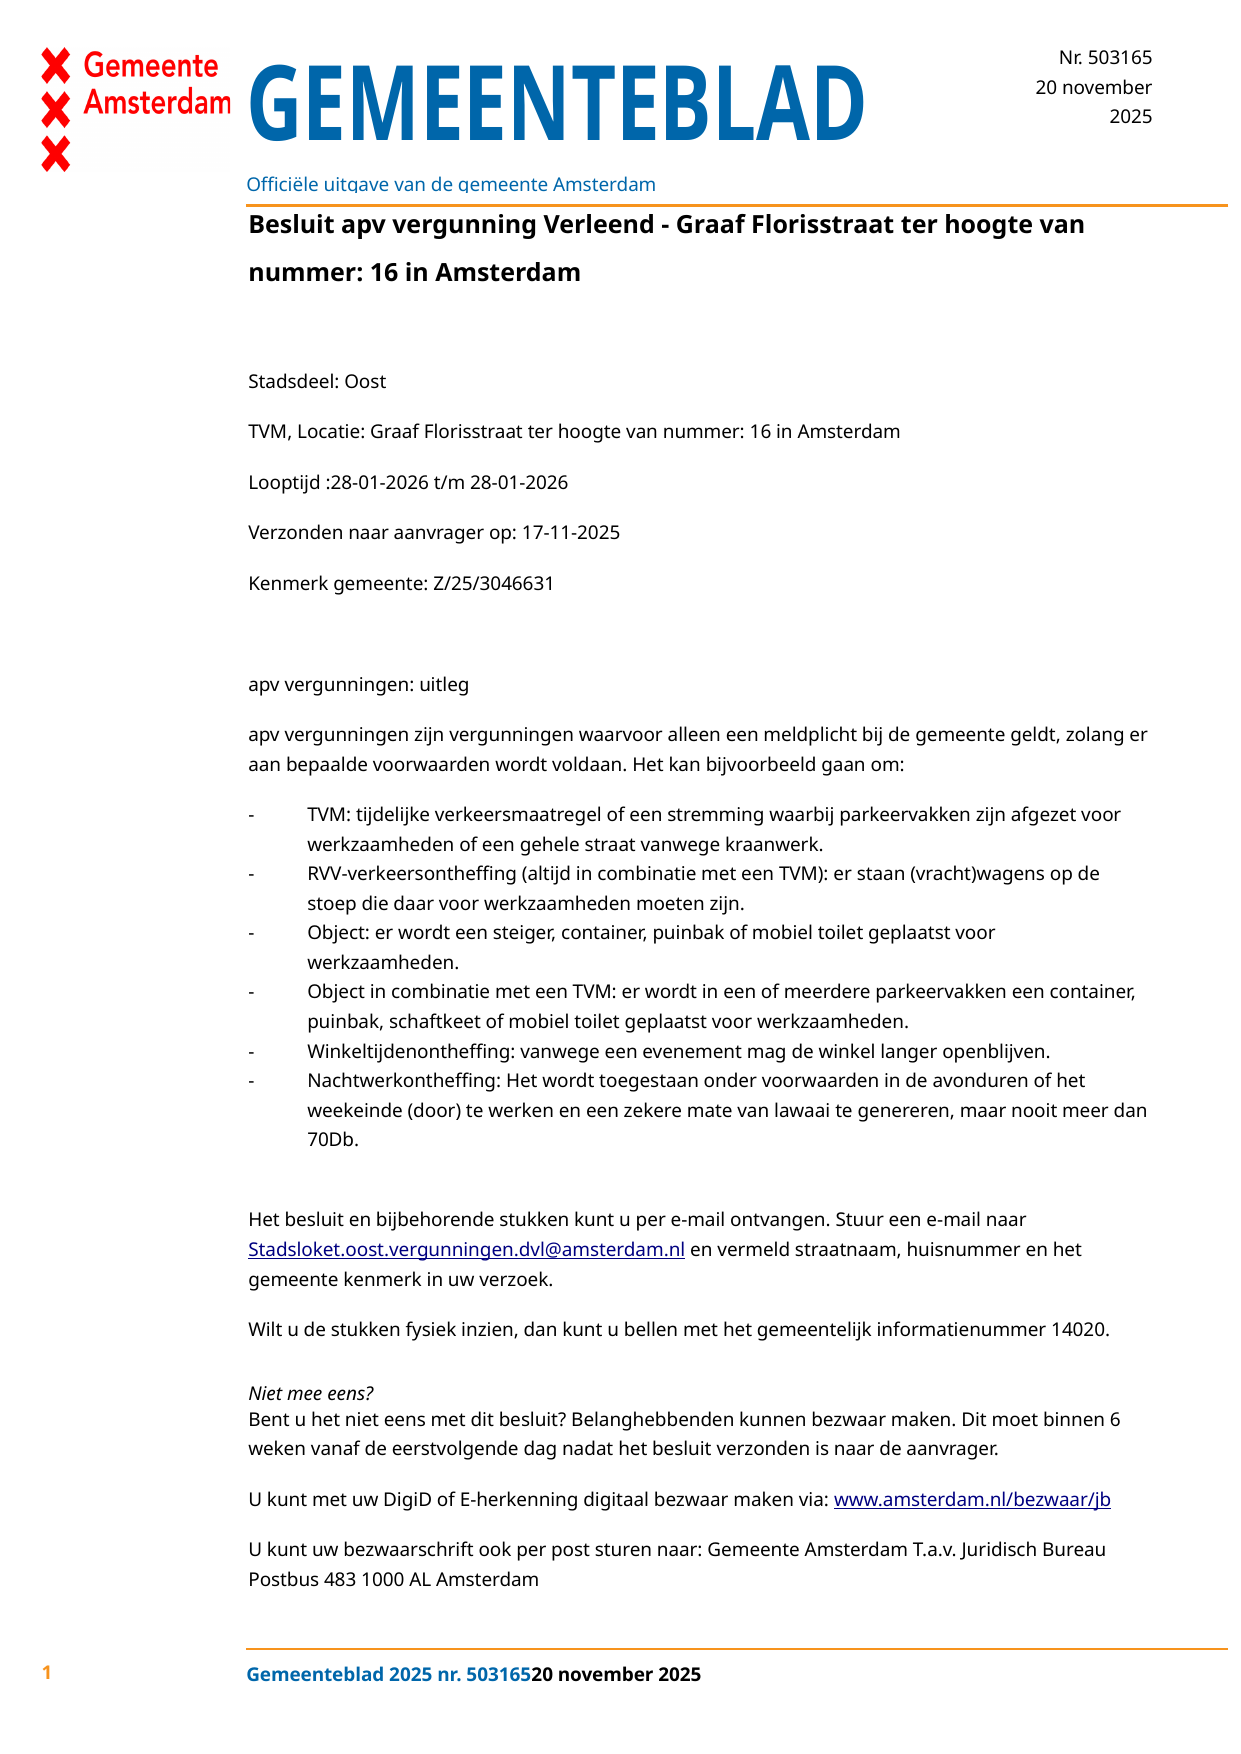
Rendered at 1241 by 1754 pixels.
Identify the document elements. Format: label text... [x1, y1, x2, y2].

text Kenmerk gemeente: Z/25/3046631 [248, 570, 1152, 596]
text U kunt met uw DigiD of E-herkenning digitaal bezwaar maken via: www.amsterdam.nl/bezwaar/jb [248, 1486, 1152, 1512]
text Wilt u de stukken fysiek inzien, dan kunt u bellen met het gemeentelijk informatienummer 14020. [248, 1316, 1152, 1342]
text Het besluit en bijbehorende stukken kunt u per e-mail ontvangen. Stuur een e-mail naar Stadsloket.oost.vergunningen.dvl@amsterdam.nl en vermeld straatnaam, huisnummer en het gemeente kenmerk in uw verzoek. [248, 1207, 1152, 1292]
text Niet mee eens? [248, 1380, 1152, 1406]
text Verzonden naar aanvrager op: 17-11-2025 [248, 519, 1152, 545]
text Bent u het niet eens met dit besluit? Belanghebbenden kunnen bezwaar maken. Dit moet binnen 6 weken vanaf de eerstvolgende dag nadat het besluit verzonden is naar de aanvrager. [248, 1406, 1152, 1461]
text Besluit apv vergunning Verleend - Graaf Florisstraat ter hoogte van nummer: 16 in Amsterdam [248, 207, 1152, 288]
list Winkeltijdenontheffing: vanwege een evenement mag de winkel langer openblijven. [248, 1038, 1152, 1064]
list Nachtwerkontheffing: Het wordt toegestaan onder voorwaarden in de avonduren of het weekeinde (door) te werken en een zekere mate van lawaai te genereren, maar nooit meer dan 70Db. [248, 1067, 1152, 1152]
text Stadsdeel: Oost [248, 368, 1152, 394]
text Looptijd :28-01-2026 t/m 28-01-2026 [248, 469, 1152, 495]
list RVV-verkeersontheffing (altijd in combinatie met een TVM): er staan (vracht)wagens op de stoep die daar voor werkzaamheden moeten zijn. [248, 860, 1152, 916]
picture [41, 47, 231, 172]
text apv vergunningen: uitleg [248, 671, 1152, 697]
list Object in combinatie met een TVM: er wordt in een of meerdere parkeervakken een container, puinbak, schaftkeet of mobiel toilet geplaatst voor werkzaamheden. [248, 979, 1152, 1034]
text U kunt uw bezwaarschrift ook per post sturen naar: Gemeente Amsterdam T.a.v. Juridisch Bureau Postbus 483 1000 AL Amsterdam [248, 1536, 1152, 1592]
text TVM, Locatie: Graaf Florisstraat ter hoogte van nummer: 16 in Amsterdam [248, 419, 1152, 444]
list TVM: tijdelijke verkeersmaatregel of een stremming waarbij parkeervakken zijn afgezet voor werkzaamheden of een gehele straat vanwege kraanwerk. [248, 801, 1152, 857]
text apv vergunningen zijn vergunningen waarvoor alleen een meldplicht bij de gemeente geldt, zolang er aan bepaalde voorwaarden wordt voldaan. Het kan bijvoorbeeld gaan om: [248, 721, 1152, 777]
list Object: er wordt een steiger, container, puinbak of mobiel toilet geplaatst voor werkzaamheden. [248, 919, 1152, 975]
